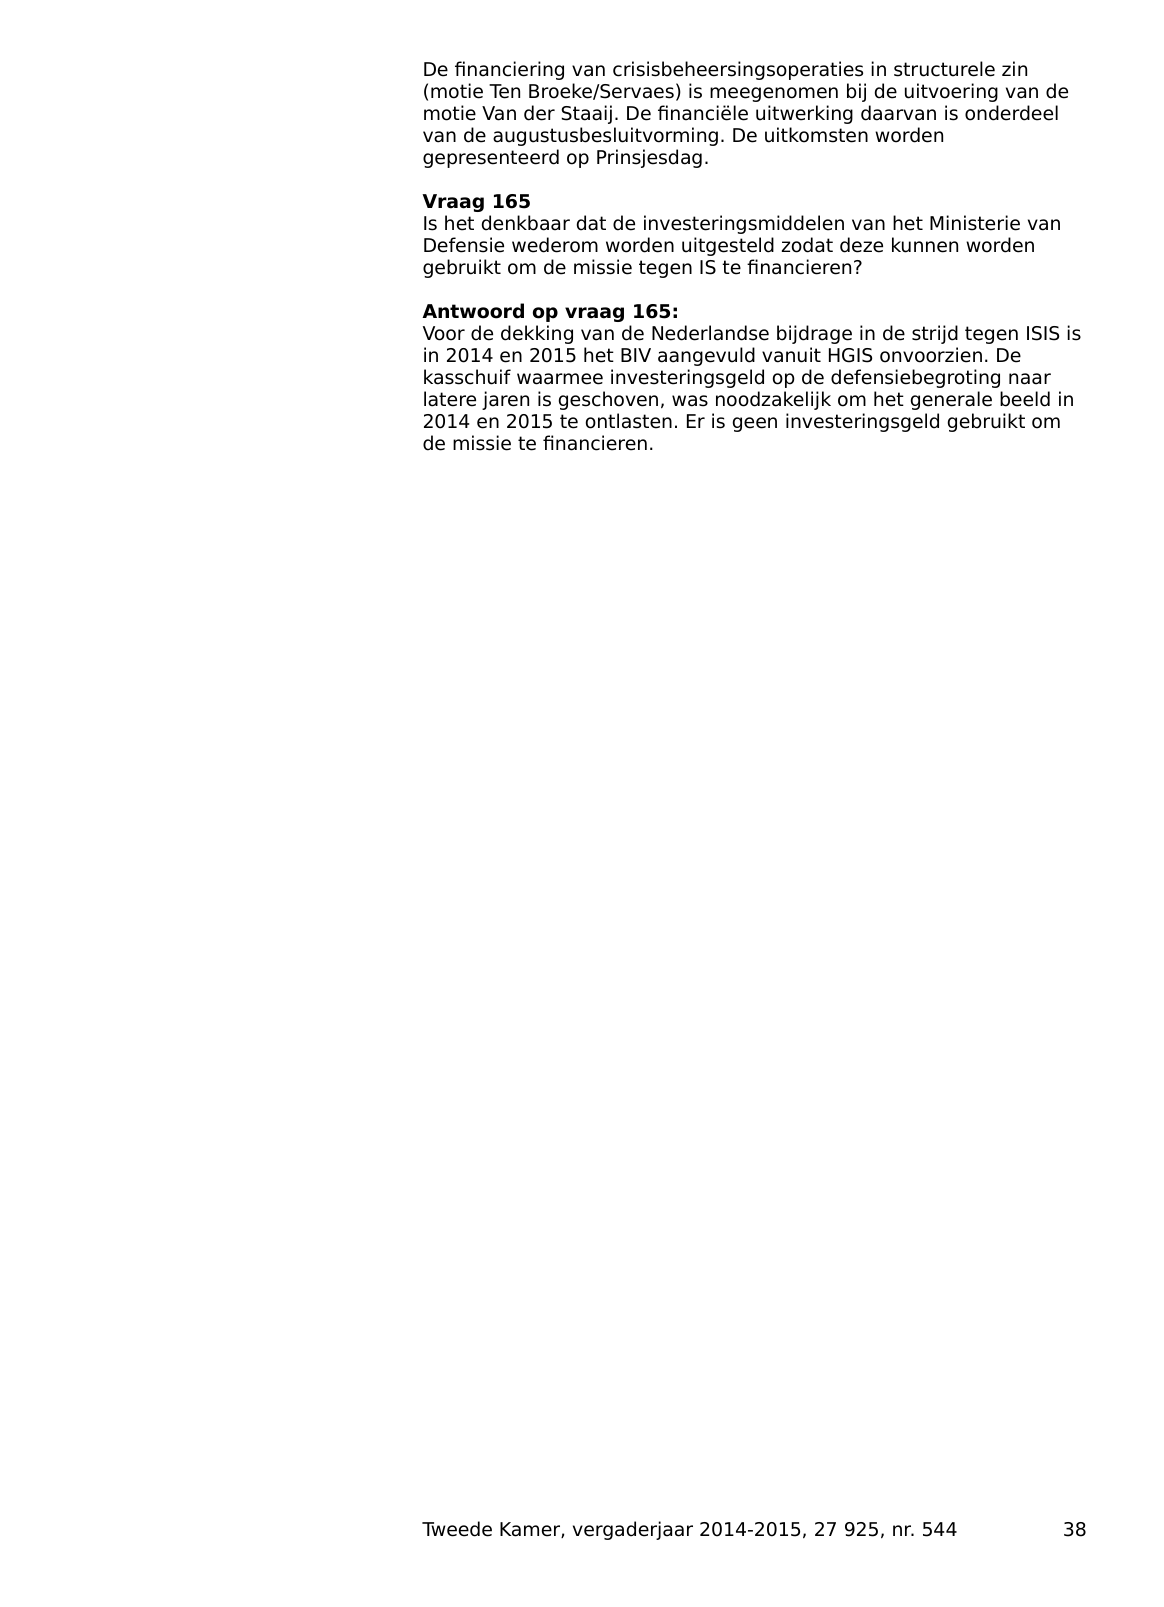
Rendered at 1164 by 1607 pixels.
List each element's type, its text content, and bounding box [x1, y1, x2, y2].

text Voor de dekking van de Nederlandse bijdrage in de strijd tegen ISIS is in 2014 en 2015 het BIV aangevuld vanuit HGIS onvoorzien. De kasschuif waarmee investeringsgeld op de defensiebegroting naar latere jaren is geschoven, was noodzakelijk om het generale beeld in 2014 en 2015 te ontlasten. Er is geen investeringsgeld gebruikt om de missie te financieren. [422, 323, 1087, 455]
text Antwoord op vraag 165: [422, 301, 1087, 323]
text Vraag 165 [422, 191, 1087, 213]
text Is het denkbaar dat de investeringsmiddelen van het Ministerie van Defensie wederom worden uitgesteld zodat deze kunnen worden gebruikt om de missie tegen IS te financieren? [422, 213, 1087, 279]
text De financiering van crisisbeheersingsoperaties in structurele zin (motie Ten Broeke/Servaes) is meegenomen bij de uitvoering van de motie Van der Staaij. De financiële uitwerking daarvan is onderdeel van de augustusbesluitvorming. De uitkomsten worden gepresenteerd op Prinsjesdag. [422, 59, 1087, 169]
